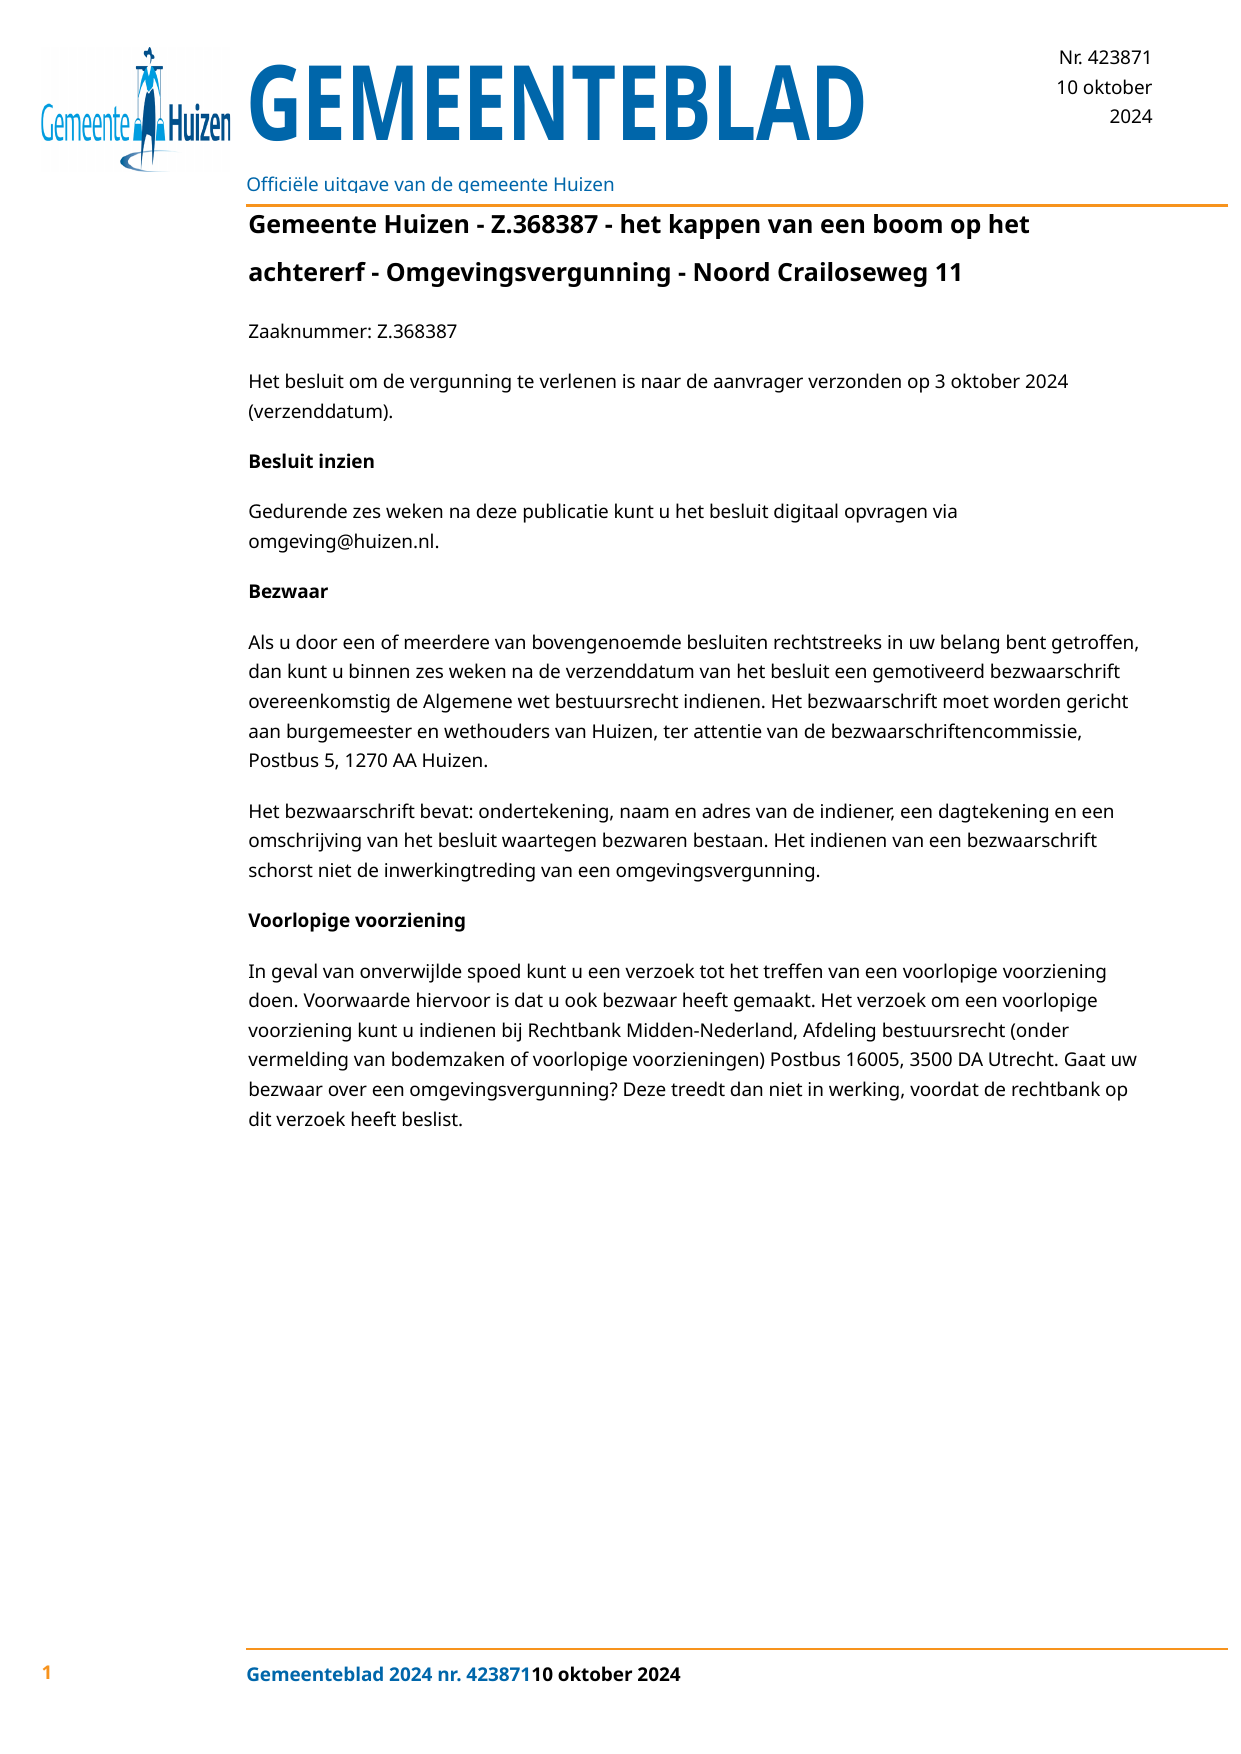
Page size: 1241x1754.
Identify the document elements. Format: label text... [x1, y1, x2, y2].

text Het bezwaarschrift bevat: ondertekening, naam en adres van de indiener, een dagtekening en een omschrijving van het besluit waartegen bezwaren bestaan. Het indienen van een bezwaarschrift schorst niet de inwerkingtreding van een omgevingsvergunning. [248, 798, 1152, 883]
text In geval van onverwijlde spoed kunt u een verzoek tot het treffen van een voorlopige voorziening doen. Voorwaarde hiervoor is dat u ook bezwaar heeft gemaakt. Het verzoek om een voorlopige voorziening kunt u indienen bij Rechtbank Midden-Nederland, Afdeling bestuursrecht (onder vermelding van bodemzaken of voorlopige voorzieningen) Postbus 16005, 3500 DA Utrecht. Gaat uw bezwaar over een omgevingsvergunning? Deze treedt dan niet in werking, voordat de rechtbank op dit verzoek heeft beslist. [248, 958, 1152, 1132]
text Het besluit om de vergunning te verlenen is naar de aanvrager verzonden op 3 oktober 2024 (verzenddatum). [248, 368, 1152, 424]
text Gemeente Huizen - Z.368387 - het kappen van een boom op het achtererf - Omgevingsvergunning - Noord Crailoseweg 11 [248, 207, 1152, 288]
text Zaaknummer: Z.368387 [248, 318, 1152, 344]
text Voorlopige voorziening [248, 907, 1152, 933]
picture [41, 47, 231, 172]
text Gedurende zes weken na deze publicatie kunt u het besluit digitaal opvragen via omgeving@huizen.nl. [248, 499, 1152, 554]
text Besluit inzien [248, 448, 1152, 474]
text Bezwaar [248, 579, 1152, 604]
text Als u door een of meerdere van bovengenoemde besluiten rechtstreeks in uw belang bent getroffen, dan kunt u binnen zes weken na de verzenddatum van het besluit een gemotiveerd bezwaarschrift overeenkomstig de Algemene wet bestuursrecht indienen. Het bezwaarschrift moet worden gericht aan burgemeester en wethouders van Huizen, ter attentie van de bezwaarschriftencommissie, Postbus 5, 1270 AA Huizen. [248, 629, 1152, 773]
